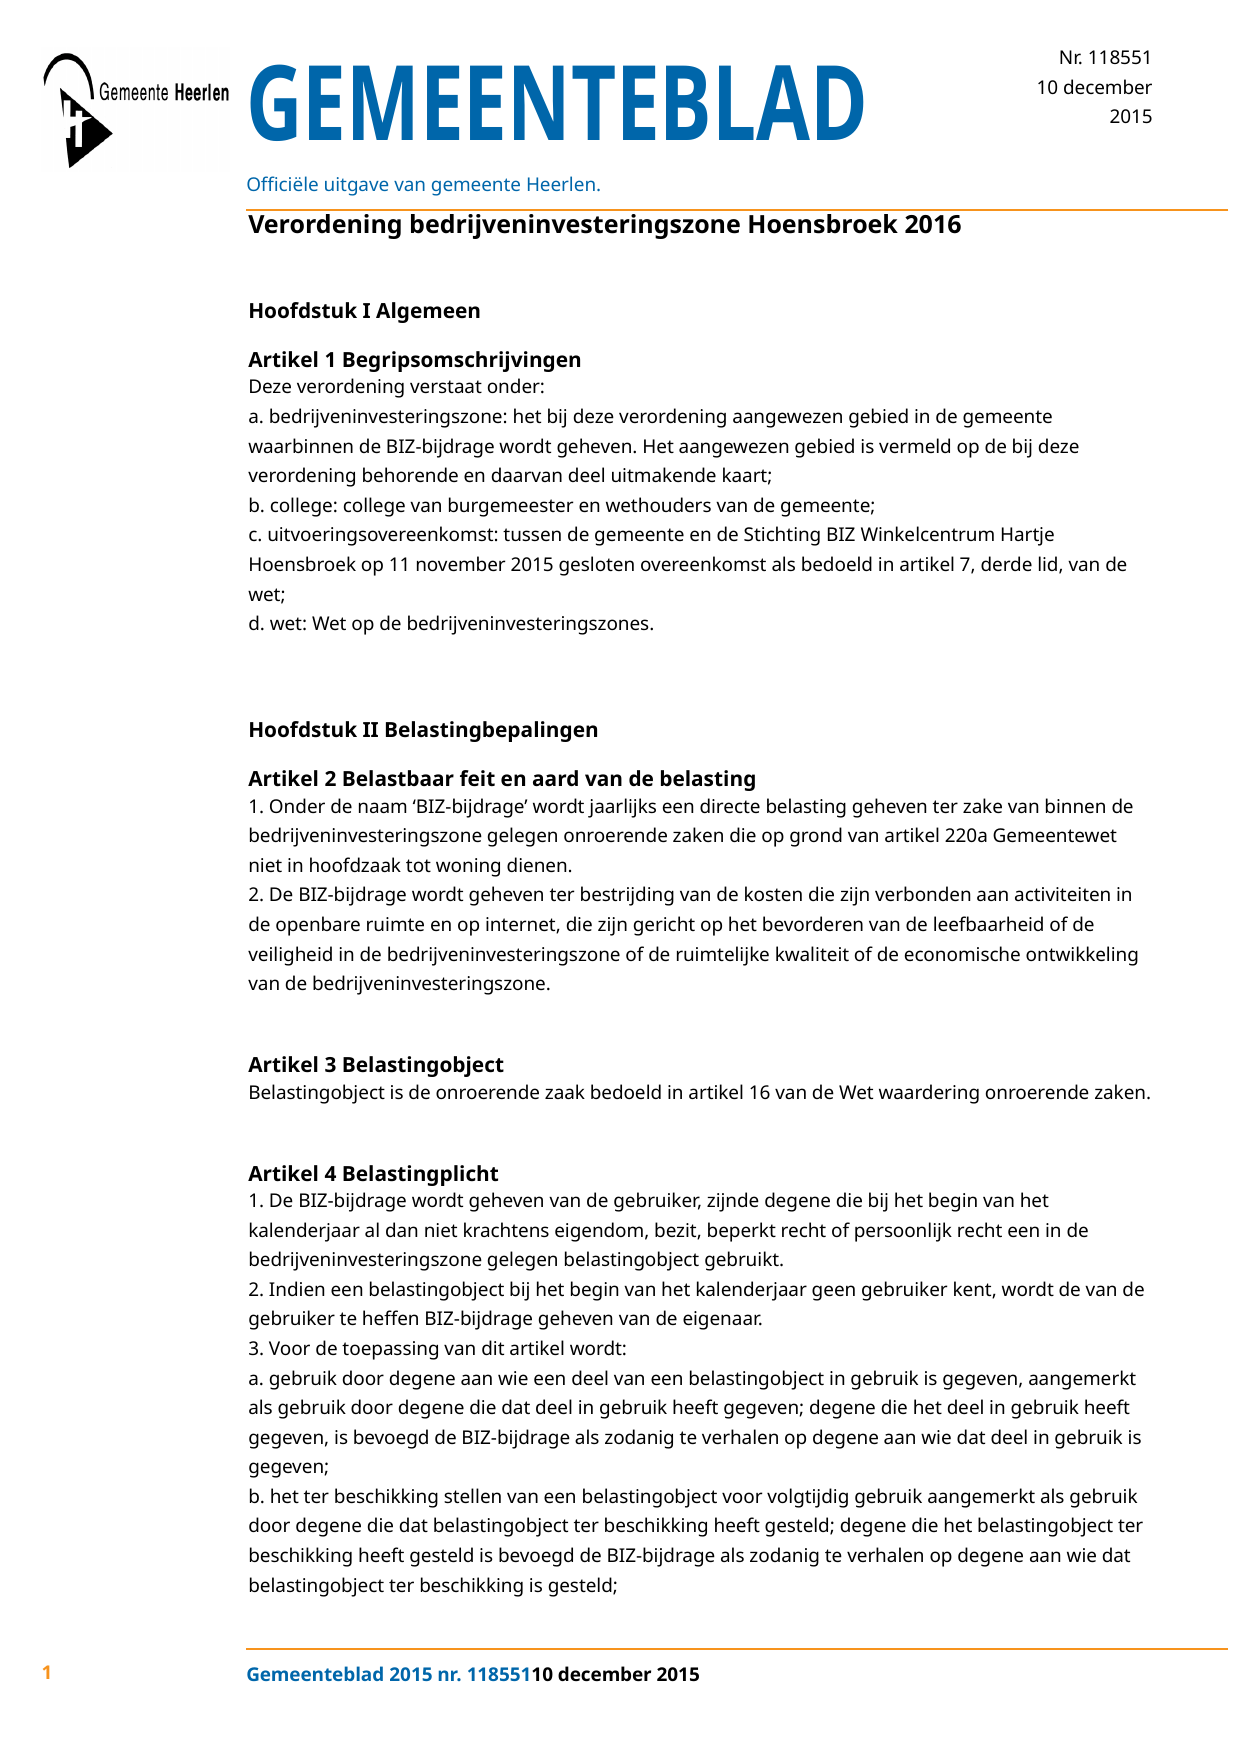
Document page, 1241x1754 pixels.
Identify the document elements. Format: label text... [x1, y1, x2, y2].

text a. bedrijveninvesteringszone: het bij deze verordening aangewezen gebied in de gemeente waarbinnen de BIZ-bijdrage wordt geheven. Het aangewezen gebied is vermeld op de bij deze verordening behorende en daarvan deel uitmakende kaart; [248, 403, 1152, 488]
text Deze verordening verstaat onder: [248, 374, 1152, 399]
text Verordening bedrijveninvesteringszone Hoensbroek 2016 [248, 211, 1152, 241]
text 2. De BIZ-bijdrage wordt geheven ter bestrijding van de kosten die zijn verbonden aan activiteiten in de openbare ruimte en op internet, die zijn gericht op het bevorderen van de leefbaarheid of de veiligheid in de bedrijveninvesteringszone of de ruimtelijke kwaliteit of de economische ontwikkeling van de bedrijveninvesteringszone. [248, 882, 1152, 996]
text c. uitvoeringsovereenkomst: tussen de gemeente en de Stichting BIZ Winkelcentrum Hartje Hoensbroek op 11 november 2015 gesloten overeenkomst als bedoeld in artikel 7, derde lid, van de wet; [248, 522, 1152, 607]
text d. wet: Wet op de bedrijveninvesteringszones. [248, 610, 1152, 636]
picture [41, 47, 231, 172]
text b. het ter beschikking stellen van een belastingobject voor volgtijdig gebruik aangemerkt als gebruik door degene die dat belastingobject ter beschikking heeft gesteld; degene die het belastingobject ter beschikking heeft gesteld is bevoegd de BIZ-bijdrage als zodanig te verhalen op degene aan wie dat belastingobject ter beschikking is gesteld; [248, 1483, 1152, 1598]
text 1. Onder de naam ‘BIZ-bijdrage’ wordt jaarlijks een directe belasting geheven ter zake van binnen de bedrijveninvesteringszone gelegen onroerende zaken die op grond van artikel 220a Gemeentewet niet in hoofdzaak tot woning dienen. [248, 793, 1152, 878]
text Hoofdstuk II Belastingbepalingen [248, 715, 1152, 744]
text Artikel 2 Belastbaar feit en aard van de belasting [248, 764, 1152, 793]
text a. gebruik door degene aan wie een deel van een belastingobject in gebruik is gegeven, aangemerkt als gebruik door degene die dat deel in gebruik heeft gegeven; degene die het deel in gebruik heeft gegeven, is bevoegd de BIZ-bijdrage als zodanig te verhalen op degene aan wie dat deel in gebruik is gegeven; [248, 1365, 1152, 1479]
text Belastingobject is de onroerende zaak bedoeld in artikel 16 van de Wet waardering onroerende zaken. [248, 1079, 1152, 1104]
text Artikel 1 Begripsomschrijvingen [248, 345, 1152, 374]
text 2. Indien een belastingobject bij het begin van het kalenderjaar geen gebruiker kent, wordt de van de gebruiker te heffen BIZ-bijdrage geheven van de eigenaar. [248, 1276, 1152, 1331]
text Artikel 3 Belastingobject [248, 1050, 1152, 1079]
text Artikel 4 Belastingplicht [248, 1159, 1152, 1187]
text 3. Voor de toepassing van dit artikel wordt: [248, 1335, 1152, 1361]
text b. college: college van burgemeester en wethouders van de gemeente; [248, 492, 1152, 518]
text Hoofdstuk I Algemeen [248, 296, 1152, 324]
text 1. De BIZ-bijdrage wordt geheven van de gebruiker, zijnde degene die bij het begin van het kalenderjaar al dan niet krachtens eigendom, bezit, beperkt recht of persoonlijk recht een in de bedrijveninvesteringszone gelegen belastingobject gebruikt. [248, 1187, 1152, 1272]
